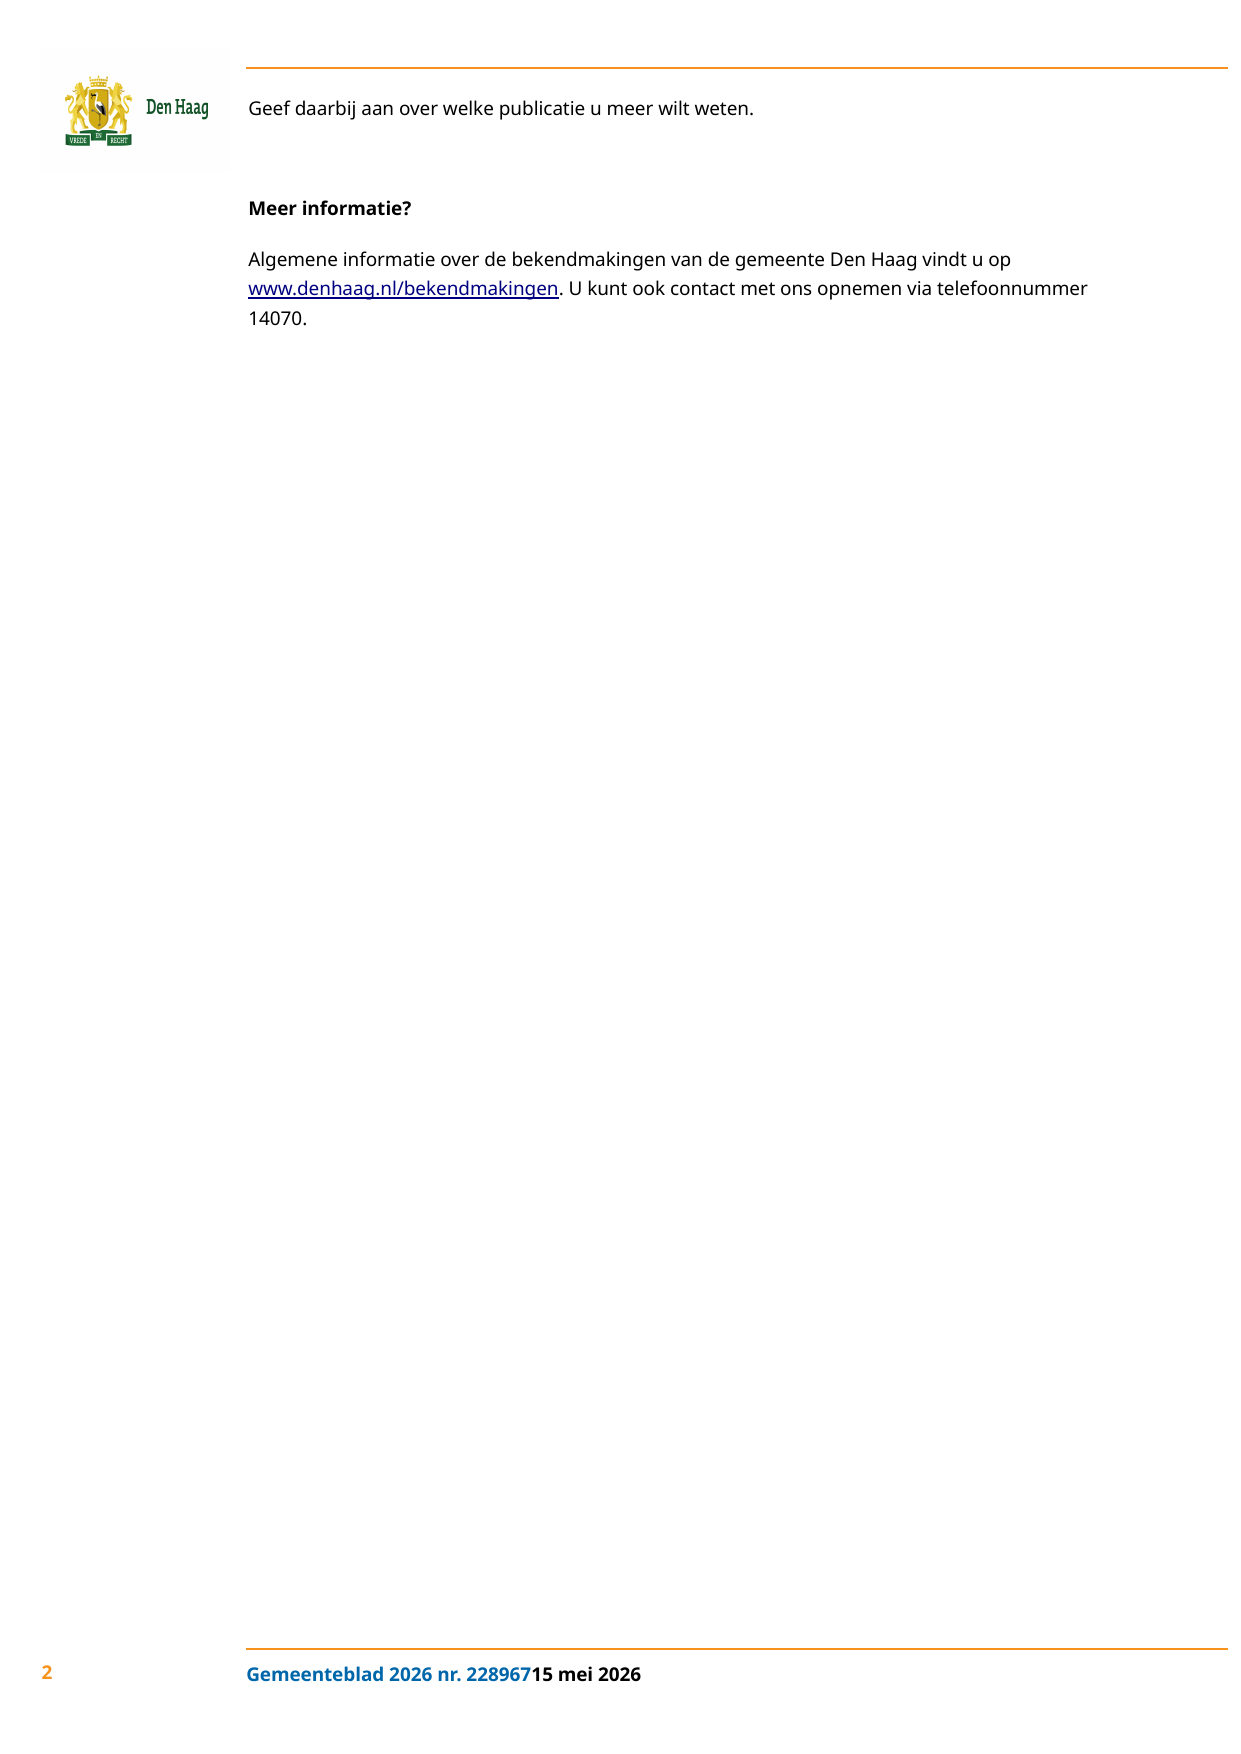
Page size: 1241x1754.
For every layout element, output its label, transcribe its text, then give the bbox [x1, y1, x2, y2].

text Algemene informatie over de bekendmakingen van de gemeente Den Haag vindt u op www.denhaag.nl/bekendmakingen. U kunt ook contact met ons opnemen via telefoonnummer 14070. [248, 246, 1152, 331]
picture [41, 47, 231, 172]
text Geef daarbij aan over welke publicatie u meer wilt weten. [248, 95, 1152, 121]
text Meer informatie? [248, 196, 1152, 221]
